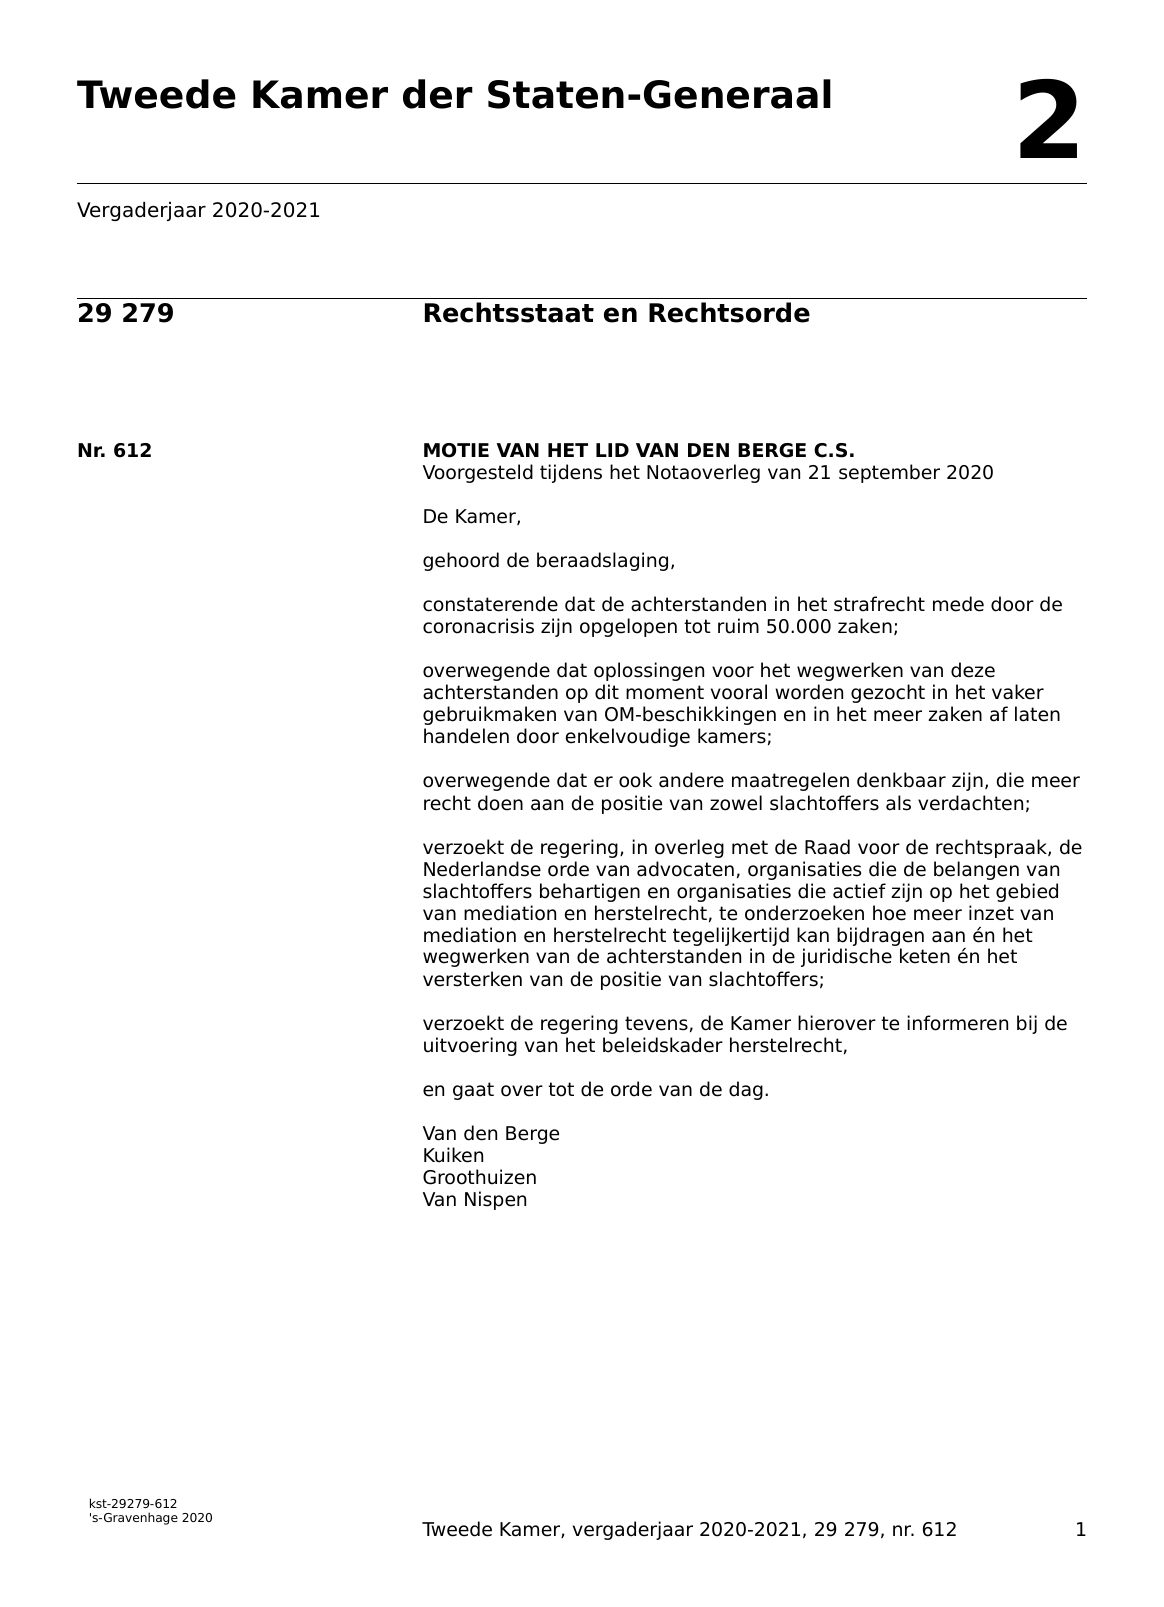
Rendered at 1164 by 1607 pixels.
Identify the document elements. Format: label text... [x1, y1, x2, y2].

text gehoord de beraadslaging, [422, 550, 1087, 572]
subtitle 29 279 Rechtsstaat en Rechtsorde [77, 299, 1087, 329]
text Van den Berge [422, 1123, 1087, 1145]
text overwegende dat er ook andere maatregelen denkbaar zijn, die meer recht doen aan de positie van zowel slachtoffers als verdachten; [422, 770, 1087, 814]
subtitle Nr. 612 MOTIE VAN HET LID VAN DEN BERGE C.S. [77, 440, 1087, 462]
text De Kamer, [422, 506, 1087, 528]
text Kuiken [422, 1145, 1087, 1167]
table_header 2 [886, 59, 1087, 183]
table_header Tweede Kamer der Staten-Generaal [77, 59, 886, 183]
text verzoekt de regering, in overleg met de Raad voor de rechtspraak, de Nederlandse orde van advocaten, organisaties die de belangen van slachtoffers behartigen en organisaties die actief zijn op het gebied van mediation en herstelrecht, te onderzoeken hoe meer inzet van mediation en herstelrecht tegelijkertijd kan bijdragen aan én het wegwerken van de achterstanden in de juridische keten én het versterken van de positie van slachtoffers; [422, 837, 1087, 990]
text verzoekt de regering tevens, de Kamer hierover te informeren bij de uitvoering van het beleidskader herstelrecht, [422, 1013, 1087, 1057]
text kst-29279-612 [88, 1497, 323, 1511]
table_cell Vergaderjaar 2020-2021 [77, 184, 1087, 298]
text constaterende dat de achterstanden in het strafrecht mede door de coronacrisis zijn opgelopen tot ruim 50.000 zaken; [422, 594, 1087, 638]
text Van Nispen [422, 1189, 1087, 1211]
text Voorgesteld tijdens het Notaoverleg van 21 september 2020 [422, 462, 1087, 484]
text 's-Gravenhage 2020 [88, 1511, 323, 1525]
text Groothuizen [422, 1167, 1087, 1189]
text overwegende dat oplossingen voor het wegwerken van deze achterstanden op dit moment vooral worden gezocht in het vaker gebruikmaken van OM-beschikkingen en in het meer zaken af laten handelen door enkelvoudige kamers; [422, 660, 1087, 748]
text en gaat over tot de orde van de dag. [422, 1079, 1087, 1101]
